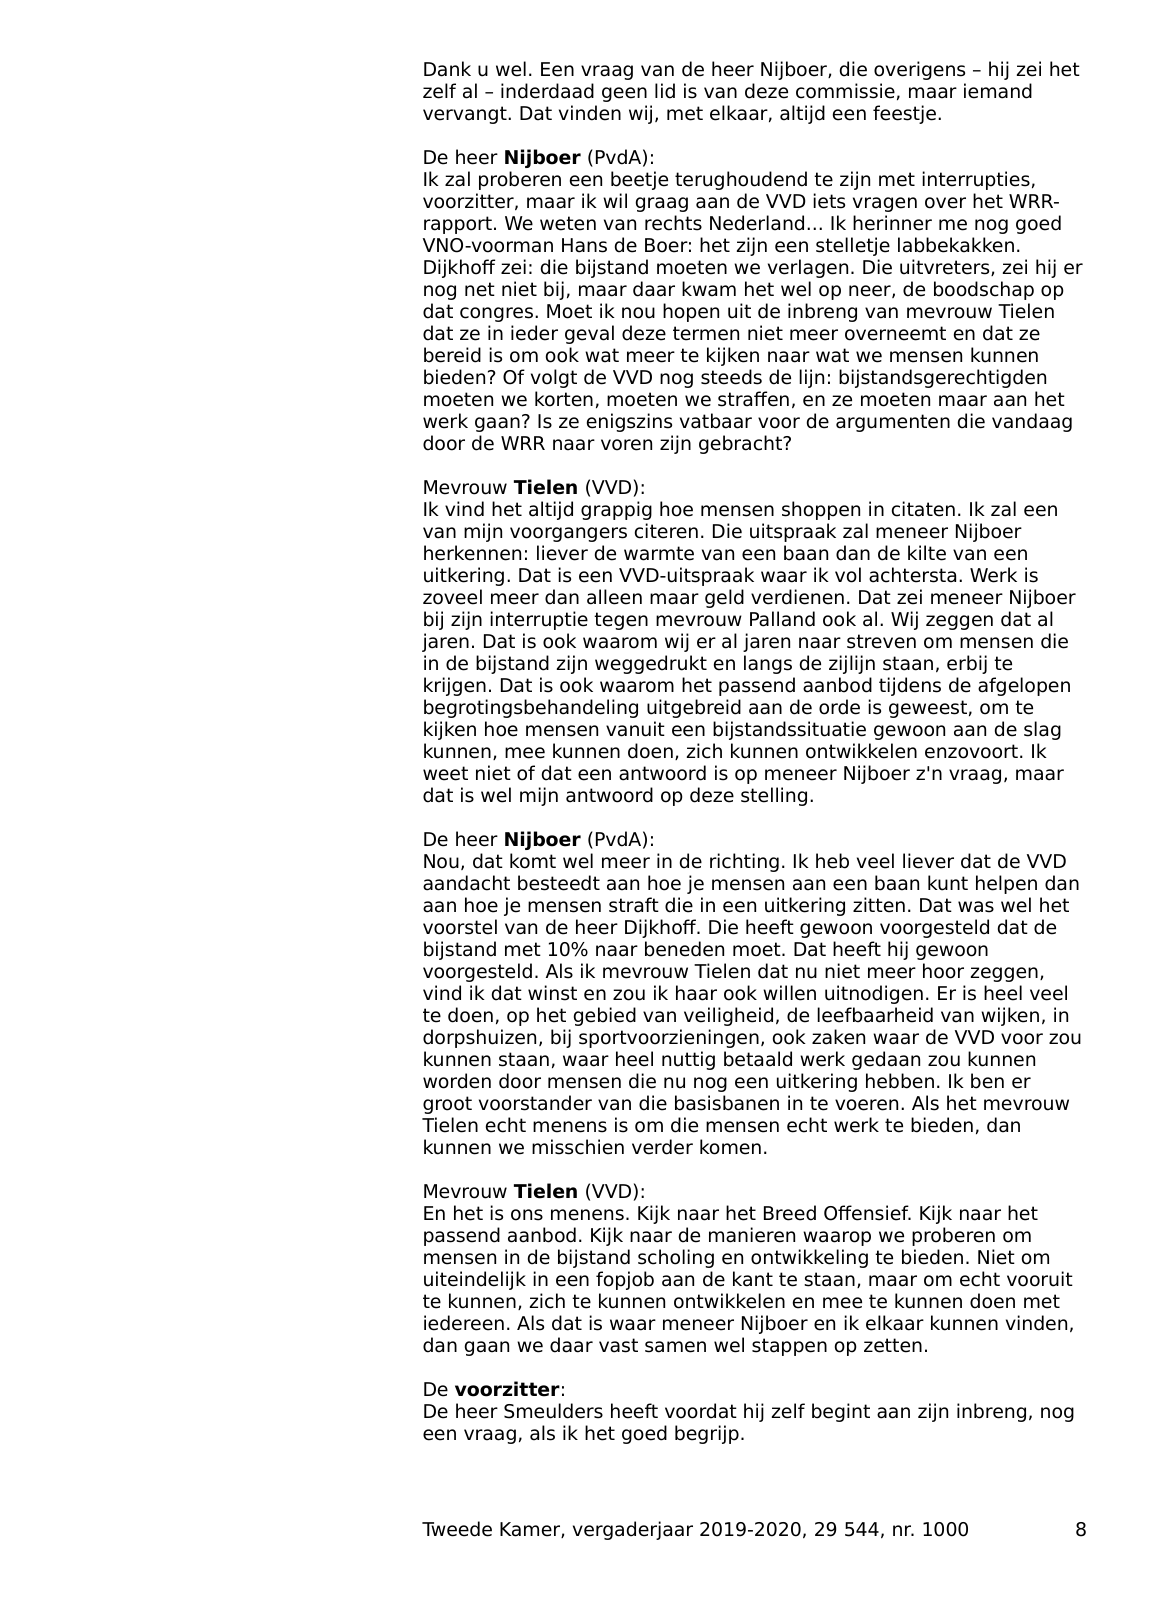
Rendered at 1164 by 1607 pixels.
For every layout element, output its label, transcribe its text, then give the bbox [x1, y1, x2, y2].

text En het is ons menens. Kijk naar het Breed Offensief. Kijk naar het passend aanbod. Kijk naar de manieren waarop we proberen om mensen in de bijstand scholing en ontwikkeling te bieden. Niet om uiteindelijk in een fopjob aan de kant te staan, maar om echt vooruit te kunnen, zich te kunnen ontwikkelen en mee te kunnen doen met iedereen. Als dat is waar meneer Nijboer en ik elkaar kunnen vinden, dan gaan we daar vast samen wel stappen op zetten. [422, 1203, 1087, 1357]
text Mevrouw Tielen (VVD): [422, 1181, 1087, 1203]
text Ik vind het altijd grappig hoe mensen shoppen in citaten. Ik zal een van mijn voorgangers citeren. Die uitspraak zal meneer Nijboer herkennen: liever de warmte van een baan dan de kilte van een uitkering. Dat is een VVD-uitspraak waar ik vol achtersta. Werk is zoveel meer dan alleen maar geld verdienen. Dat zei meneer Nijboer bij zijn interruptie tegen mevrouw Palland ook al. Wij zeggen dat al jaren. Dat is ook waarom wij er al jaren naar streven om mensen die in de bijstand zijn weggedrukt en langs de zijlijn staan, erbij te krijgen. Dat is ook waarom het passend aanbod tijdens de afgelopen begrotingsbehandeling uitgebreid aan de orde is geweest, om te kijken hoe mensen vanuit een bijstandssituatie gewoon aan de slag kunnen, mee kunnen doen, zich kunnen ontwikkelen enzovoort. Ik weet niet of dat een antwoord is op meneer Nijboer z'n vraag, maar dat is wel mijn antwoord op deze stelling. [422, 499, 1087, 807]
text De voorzitter: [422, 1379, 1087, 1401]
text De heer Smeulders heeft voordat hij zelf begint aan zijn inbreng, nog een vraag, als ik het goed begrijp. [422, 1401, 1087, 1445]
text Dank u wel. Een vraag van de heer Nijboer, die overigens – hij zei het zelf al – inderdaad geen lid is van deze commissie, maar iemand vervangt. Dat vinden wij, met elkaar, altijd een feestje. [422, 59, 1087, 125]
text De heer Nijboer (PvdA): [422, 829, 1087, 851]
text De heer Nijboer (PvdA): [422, 147, 1087, 169]
text Mevrouw Tielen (VVD): [422, 477, 1087, 499]
text Ik zal proberen een beetje terughoudend te zijn met interrupties, voorzitter, maar ik wil graag aan de VVD iets vragen over het WRR-rapport. We weten van rechts Nederland... Ik herinner me nog goed VNO-voorman Hans de Boer: het zijn een stelletje labbekakken. Dijkhoff zei: die bijstand moeten we verlagen. Die uitvreters, zei hij er nog net niet bij, maar daar kwam het wel op neer, de boodschap op dat congres. Moet ik nou hopen uit de inbreng van mevrouw Tielen dat ze in ieder geval deze termen niet meer overneemt en dat ze bereid is om ook wat meer te kijken naar wat we mensen kunnen bieden? Of volgt de VVD nog steeds de lijn: bijstandsgerechtigden moeten we korten, moeten we straffen, en ze moeten maar aan het werk gaan? Is ze enigszins vatbaar voor de argumenten die vandaag door de WRR naar voren zijn gebracht? [422, 169, 1087, 455]
text Nou, dat komt wel meer in de richting. Ik heb veel liever dat de VVD aandacht besteedt aan hoe je mensen aan een baan kunt helpen dan aan hoe je mensen straft die in een uitkering zitten. Dat was wel het voorstel van de heer Dijkhoff. Die heeft gewoon voorgesteld dat de bijstand met 10% naar beneden moet. Dat heeft hij gewoon voorgesteld. Als ik mevrouw Tielen dat nu niet meer hoor zeggen, vind ik dat winst en zou ik haar ook willen uitnodigen. Er is heel veel te doen, op het gebied van veiligheid, de leefbaarheid van wijken, in dorpshuizen, bij sportvoorzieningen, ook zaken waar de VVD voor zou kunnen staan, waar heel nuttig betaald werk gedaan zou kunnen worden door mensen die nu nog een uitkering hebben. Ik ben er groot voorstander van die basisbanen in te voeren. Als het mevrouw Tielen echt menens is om die mensen echt werk te bieden, dan kunnen we misschien verder komen. [422, 851, 1087, 1159]
